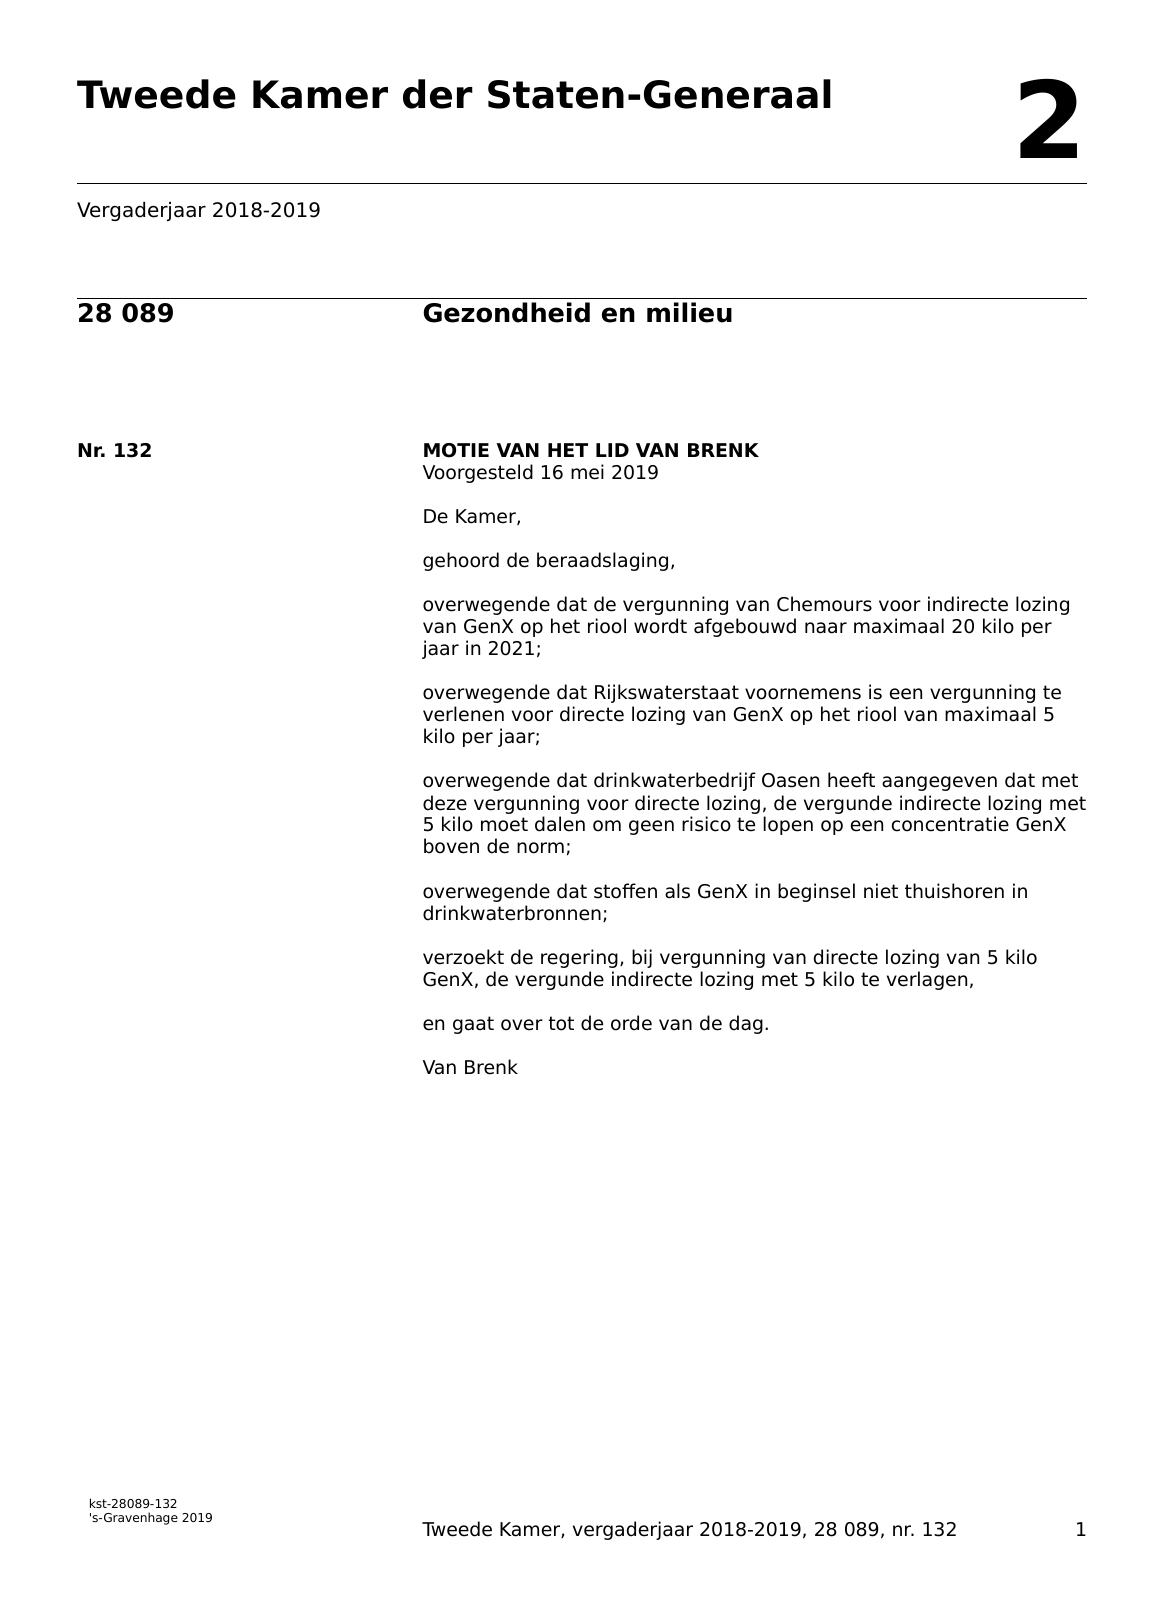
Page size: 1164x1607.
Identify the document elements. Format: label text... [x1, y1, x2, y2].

text gehoord de beraadslaging, [422, 550, 1087, 572]
text 's-Gravenhage 2019 [88, 1511, 323, 1525]
table_header Tweede Kamer der Staten-Generaal [77, 59, 886, 183]
text en gaat over tot de orde van de dag. [422, 1013, 1087, 1035]
text De Kamer, [422, 506, 1087, 528]
subtitle Nr. 132 MOTIE VAN HET LID VAN BRENK [77, 440, 1087, 462]
text verzoekt de regering, bij vergunning van directe lozing van 5 kilo GenX, de vergunde indirecte lozing met 5 kilo te verlagen, [422, 947, 1087, 991]
text overwegende dat drinkwaterbedrijf Oasen heeft aangegeven dat met deze vergunning voor directe lozing, de vergunde indirecte lozing met 5 kilo moet dalen om geen risico te lopen op een concentratie GenX boven de norm; [422, 770, 1087, 858]
subtitle 28 089 Gezondheid en milieu [77, 299, 1087, 329]
text overwegende dat stoffen als GenX in beginsel niet thuishoren in drinkwaterbronnen; [422, 881, 1087, 924]
text Van Brenk [422, 1057, 1087, 1079]
text kst-28089-132 [88, 1497, 323, 1511]
text Voorgesteld 16 mei 2019 [422, 462, 1087, 484]
text overwegende dat Rijkswaterstaat voornemens is een vergunning te verlenen voor directe lozing van GenX op het riool van maximaal 5 kilo per jaar; [422, 682, 1087, 748]
table_cell Vergaderjaar 2018-2019 [77, 184, 1087, 298]
table_header 2 [886, 59, 1087, 183]
text overwegende dat de vergunning van Chemours voor indirecte lozing van GenX op het riool wordt afgebouwd naar maximaal 20 kilo per jaar in 2021; [422, 594, 1087, 660]
